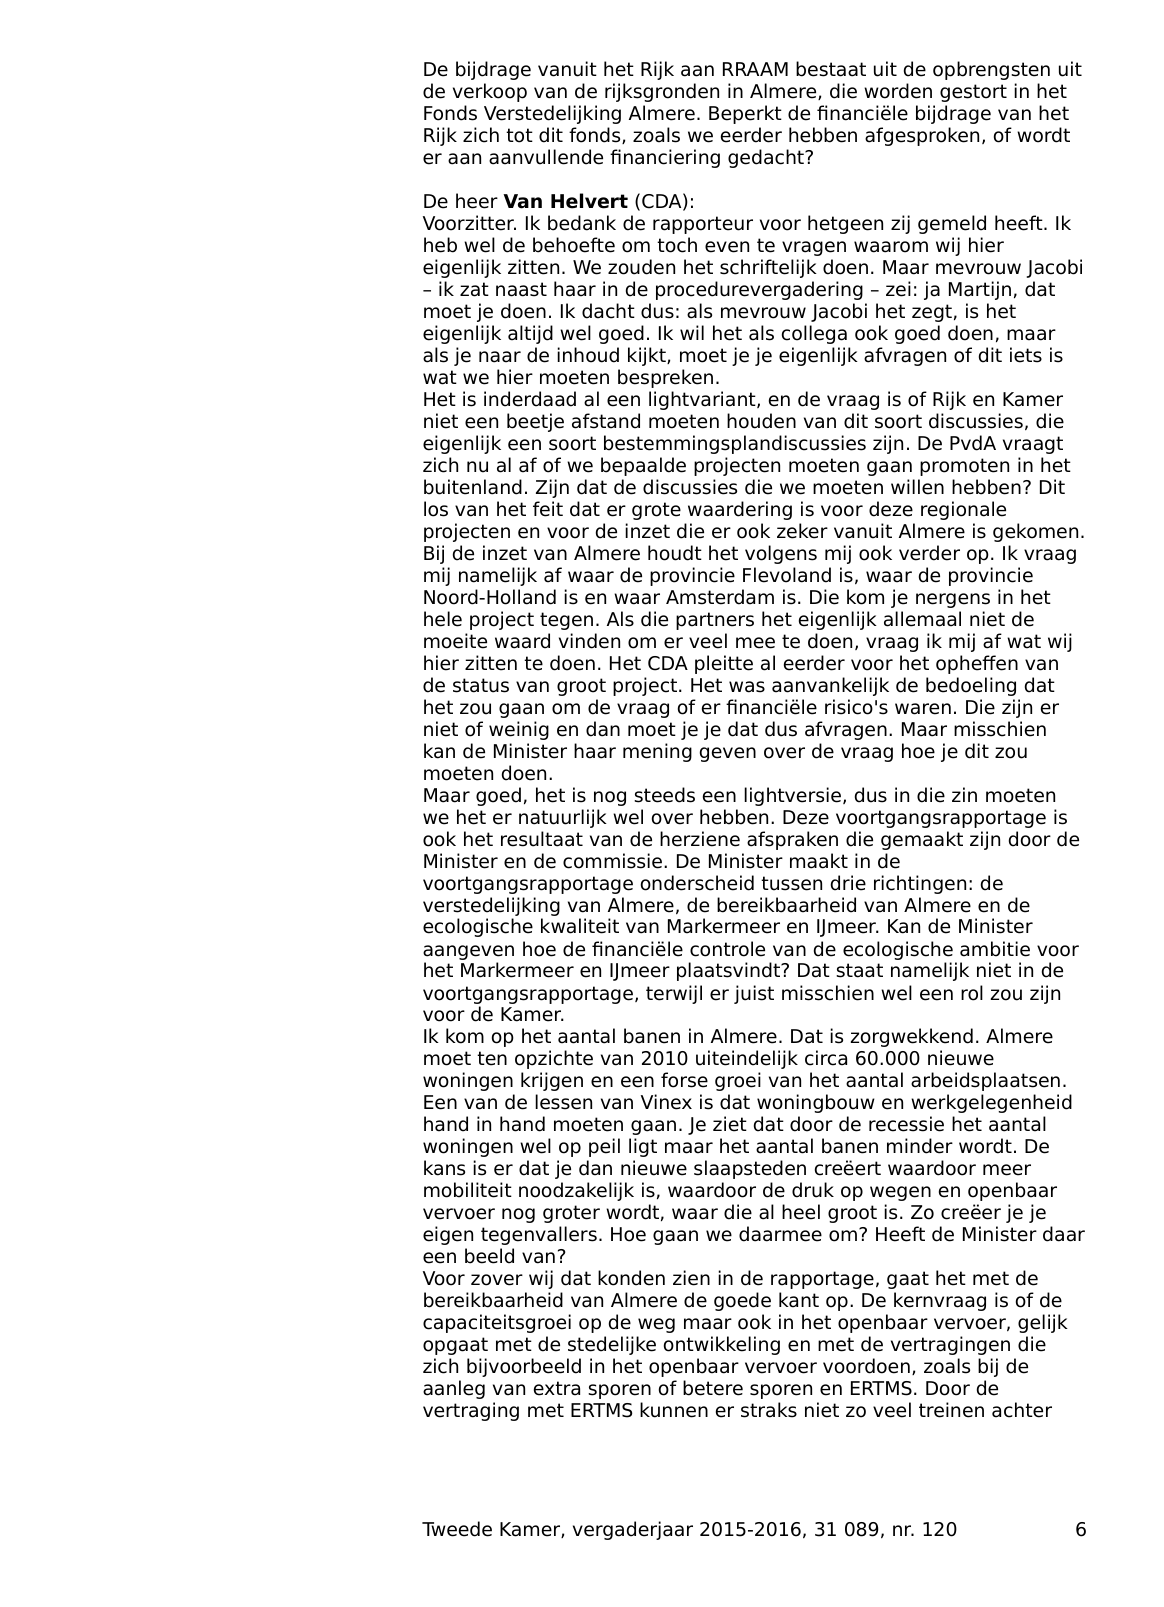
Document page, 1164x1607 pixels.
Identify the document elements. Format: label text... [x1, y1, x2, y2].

text Voor zover wij dat konden zien in de rapportage, gaat het met de bereikbaarheid van Almere de goede kant op. De kernvraag is of de capaciteitsgroei op de weg maar ook in het openbaar vervoer, gelijk opgaat met de stedelijke ontwikkeling en met de vertragingen die zich bijvoorbeeld in het openbaar vervoer voordoen, zoals bij de aanleg van extra sporen of betere sporen en ERTMS. Door de vertraging met ERTMS kunnen er straks niet zo veel treinen achter [422, 1268, 1087, 1422]
text De heer Van Helvert (CDA): [422, 191, 1087, 213]
text Ik kom op het aantal banen in Almere. Dat is zorgwekkend. Almere moet ten opzichte van 2010 uiteindelijk circa 60.000 nieuwe woningen krijgen en een forse groei van het aantal arbeidsplaatsen. Een van de lessen van Vinex is dat woningbouw en werkgelegenheid hand in hand moeten gaan. Je ziet dat door de recessie het aantal woningen wel op peil ligt maar het aantal banen minder wordt. De kans is er dat je dan nieuwe slaapsteden creëert waardoor meer mobiliteit noodzakelijk is, waardoor de druk op wegen en openbaar vervoer nog groter wordt, waar die al heel groot is. Zo creëer je je eigen tegenvallers. Hoe gaan we daarmee om? Heeft de Minister daar een beeld van? [422, 1026, 1087, 1268]
text Maar goed, het is nog steeds een lightversie, dus in die zin moeten we het er natuurlijk wel over hebben. Deze voortgangsrapportage is ook het resultaat van de herziene afspraken die gemaakt zijn door de Minister en de commissie. De Minister maakt in de voortgangsrapportage onderscheid tussen drie richtingen: de verstedelijking van Almere, de bereikbaarheid van Almere en de ecologische kwaliteit van Markermeer en IJmeer. Kan de Minister aangeven hoe de financiële controle van de ecologische ambitie voor het Markermeer en IJmeer plaatsvindt? Dat staat namelijk niet in de voortgangsrapportage, terwijl er juist misschien wel een rol zou zijn voor de Kamer. [422, 784, 1087, 1026]
text Voorzitter. Ik bedank de rapporteur voor hetgeen zij gemeld heeft. Ik heb wel de behoefte om toch even te vragen waarom wij hier eigenlijk zitten. We zouden het schriftelijk doen. Maar mevrouw Jacobi – ik zat naast haar in de procedurevergadering – zei: ja Martijn, dat moet je doen. Ik dacht dus: als mevrouw Jacobi het zegt, is het eigenlijk altijd wel goed. Ik wil het als collega ook goed doen, maar als je naar de inhoud kijkt, moet je je eigenlijk afvragen of dit iets is wat we hier moeten bespreken. [422, 213, 1087, 389]
text Bij de inzet van Almere houdt het volgens mij ook verder op. Ik vraag mij namelijk af waar de provincie Flevoland is, waar de provincie Noord-Holland is en waar Amsterdam is. Die kom je nergens in het hele project tegen. Als die partners het eigenlijk allemaal niet de moeite waard vinden om er veel mee te doen, vraag ik mij af wat wij hier zitten te doen. Het CDA pleitte al eerder voor het opheffen van de status van groot project. Het was aanvankelijk de bedoeling dat het zou gaan om de vraag of er financiële risico's waren. Die zijn er niet of weinig en dan moet je je dat dus afvragen. Maar misschien kan de Minister haar mening geven over de vraag hoe je dit zou moeten doen. [422, 543, 1087, 784]
text De bijdrage vanuit het Rijk aan RRAAM bestaat uit de opbrengsten uit de verkoop van de rijksgronden in Almere, die worden gestort in het Fonds Verstedelijking Almere. Beperkt de financiële bijdrage van het Rijk zich tot dit fonds, zoals we eerder hebben afgesproken, of wordt er aan aanvullende financiering gedacht? [422, 59, 1087, 169]
text Het is inderdaad al een lightvariant, en de vraag is of Rijk en Kamer niet een beetje afstand moeten houden van dit soort discussies, die eigenlijk een soort bestemmingsplandiscussies zijn. De PvdA vraagt zich nu al af of we bepaalde projecten moeten gaan promoten in het buitenland. Zijn dat de discussies die we moeten willen hebben? Dit los van het feit dat er grote waardering is voor deze regionale projecten en voor de inzet die er ook zeker vanuit Almere is gekomen. [422, 389, 1087, 543]
